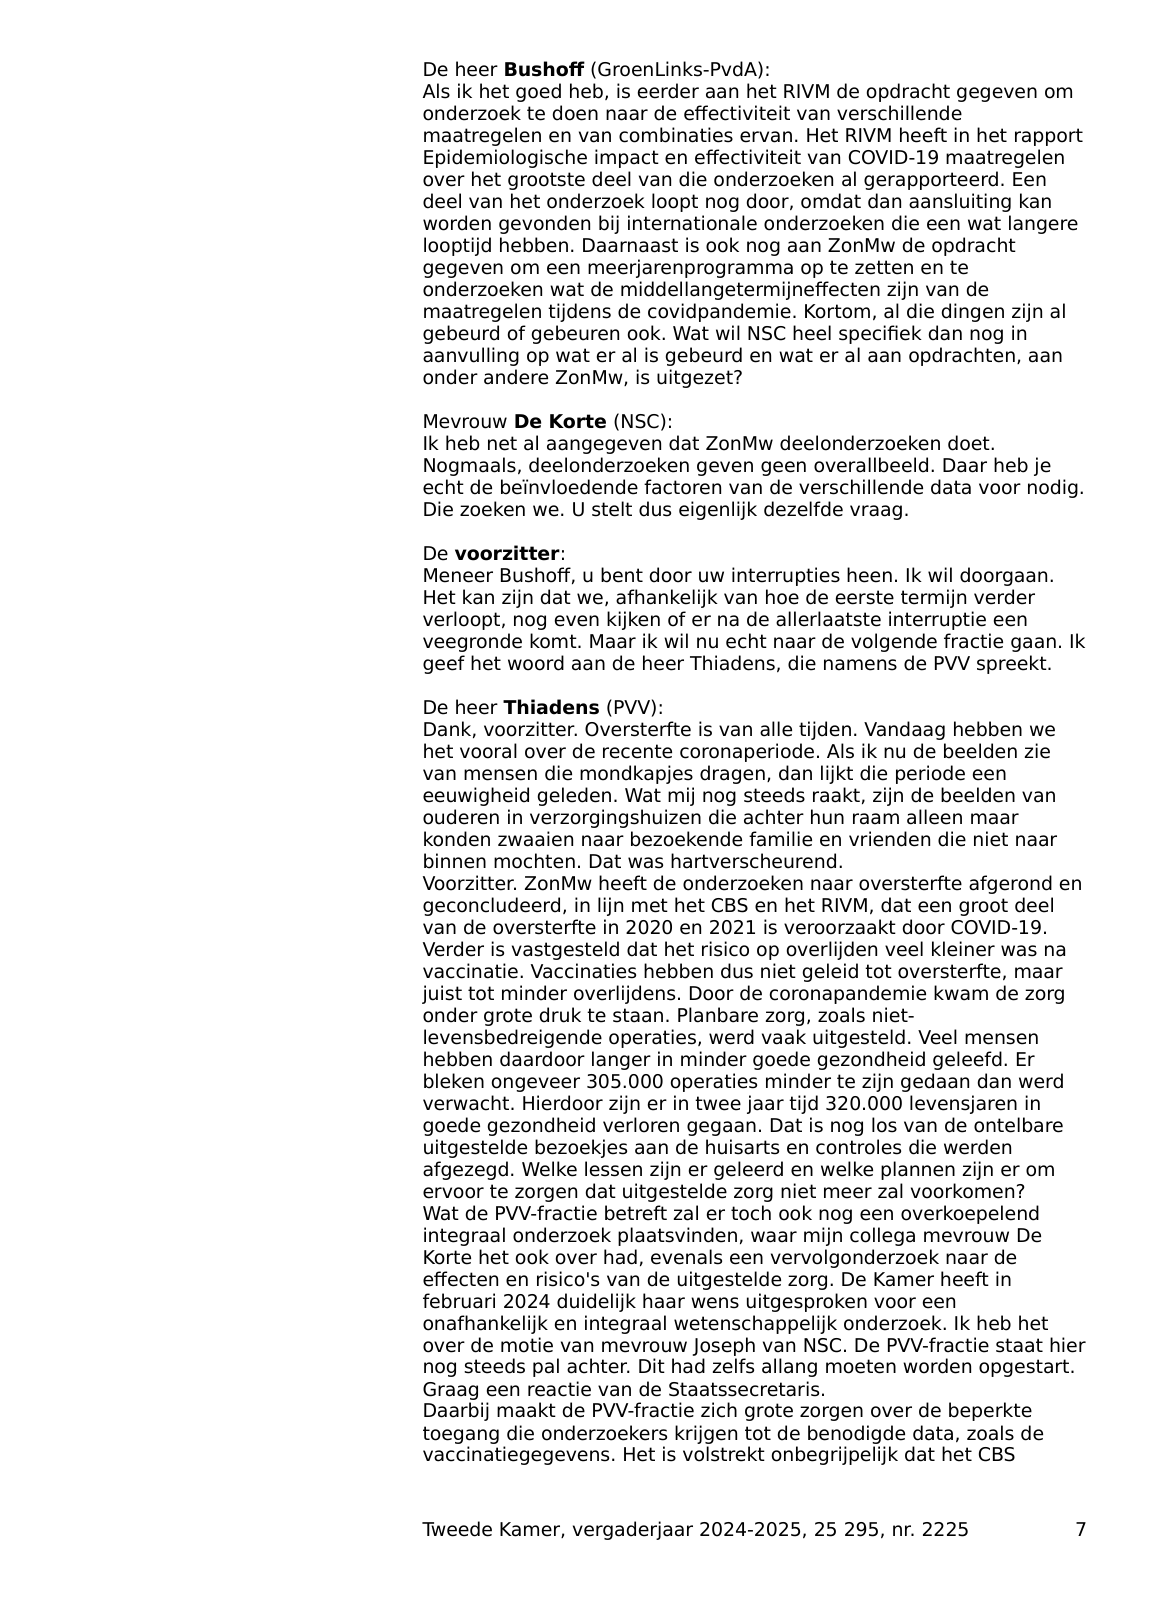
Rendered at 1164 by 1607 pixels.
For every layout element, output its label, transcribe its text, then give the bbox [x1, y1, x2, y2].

text De voorzitter: [422, 543, 1087, 565]
text Als ik het goed heb, is eerder aan het RIVM de opdracht gegeven om onderzoek te doen naar de effectiviteit van verschillende maatregelen en van combinaties ervan. Het RIVM heeft in het rapport Epidemiologische impact en effectiviteit van COVID-19 maatregelen over het grootste deel van die onderzoeken al gerapporteerd. Een deel van het onderzoek loopt nog door, omdat dan aansluiting kan worden gevonden bij internationale onderzoeken die een wat langere looptijd hebben. Daarnaast is ook nog aan ZonMw de opdracht gegeven om een meerjarenprogramma op te zetten en te onderzoeken wat de middellangetermijneffecten zijn van de maatregelen tijdens de covidpandemie. Kortom, al die dingen zijn al gebeurd of gebeuren ook. Wat wil NSC heel specifiek dan nog in aanvulling op wat er al is gebeurd en wat er al aan opdrachten, aan onder andere ZonMw, is uitgezet? [422, 81, 1087, 389]
text De heer Bushoff (GroenLinks-PvdA): [422, 59, 1087, 81]
text Meneer Bushoff, u bent door uw interrupties heen. Ik wil doorgaan. Het kan zijn dat we, afhankelijk van hoe de eerste termijn verder verloopt, nog even kijken of er na de allerlaatste interruptie een veegronde komt. Maar ik wil nu echt naar de volgende fractie gaan. Ik geef het woord aan de heer Thiadens, die namens de PVV spreekt. [422, 565, 1087, 675]
text Voorzitter. ZonMw heeft de onderzoeken naar oversterfte afgerond en geconcludeerd, in lijn met het CBS en het RIVM, dat een groot deel van de oversterfte in 2020 en 2021 is veroorzaakt door COVID-19. Verder is vastgesteld dat het risico op overlijden veel kleiner was na vaccinatie. Vaccinaties hebben dus niet geleid tot oversterfte, maar juist tot minder overlijdens. Door de coronapandemie kwam de zorg onder grote druk te staan. Planbare zorg, zoals niet-levensbedreigende operaties, werd vaak uitgesteld. Veel mensen hebben daardoor langer in minder goede gezondheid geleefd. Er bleken ongeveer 305.000 operaties minder te zijn gedaan dan werd verwacht. Hierdoor zijn er in twee jaar tijd 320.000 levensjaren in goede gezondheid verloren gegaan. Dat is nog los van de ontelbare uitgestelde bezoekjes aan de huisarts en controles die werden afgezegd. Welke lessen zijn er geleerd en welke plannen zijn er om ervoor te zorgen dat uitgestelde zorg niet meer zal voorkomen? [422, 873, 1087, 1203]
text De heer Thiadens (PVV): [422, 697, 1087, 719]
text Daarbij maakt de PVV-fractie zich grote zorgen over de beperkte toegang die onderzoekers krijgen tot de benodigde data, zoals de vaccinatiegegevens. Het is volstrekt onbegrijpelijk dat het CBS [422, 1400, 1087, 1466]
text Ik heb net al aangegeven dat ZonMw deelonderzoeken doet. Nogmaals, deelonderzoeken geven geen overallbeeld. Daar heb je echt de beïnvloedende factoren van de verschillende data voor nodig. Die zoeken we. U stelt dus eigenlijk dezelfde vraag. [422, 433, 1087, 521]
text Wat de PVV-fractie betreft zal er toch ook nog een overkoepelend integraal onderzoek plaatsvinden, waar mijn collega mevrouw De Korte het ook over had, evenals een vervolgonderzoek naar de effecten en risico's van de uitgestelde zorg. De Kamer heeft in februari 2024 duidelijk haar wens uitgesproken voor een onafhankelijk en integraal wetenschappelijk onderzoek. Ik heb het over de motie van mevrouw Joseph van NSC. De PVV-fractie staat hier nog steeds pal achter. Dit had zelfs allang moeten worden opgestart. Graag een reactie van de Staatssecretaris. [422, 1203, 1087, 1400]
text Dank, voorzitter. Oversterfte is van alle tijden. Vandaag hebben we het vooral over de recente coronaperiode. Als ik nu de beelden zie van mensen die mondkapjes dragen, dan lijkt die periode een eeuwigheid geleden. Wat mij nog steeds raakt, zijn de beelden van ouderen in verzorgingshuizen die achter hun raam alleen maar konden zwaaien naar bezoekende familie en vrienden die niet naar binnen mochten. Dat was hartverscheurend. [422, 719, 1087, 873]
text Mevrouw De Korte (NSC): [422, 411, 1087, 433]
